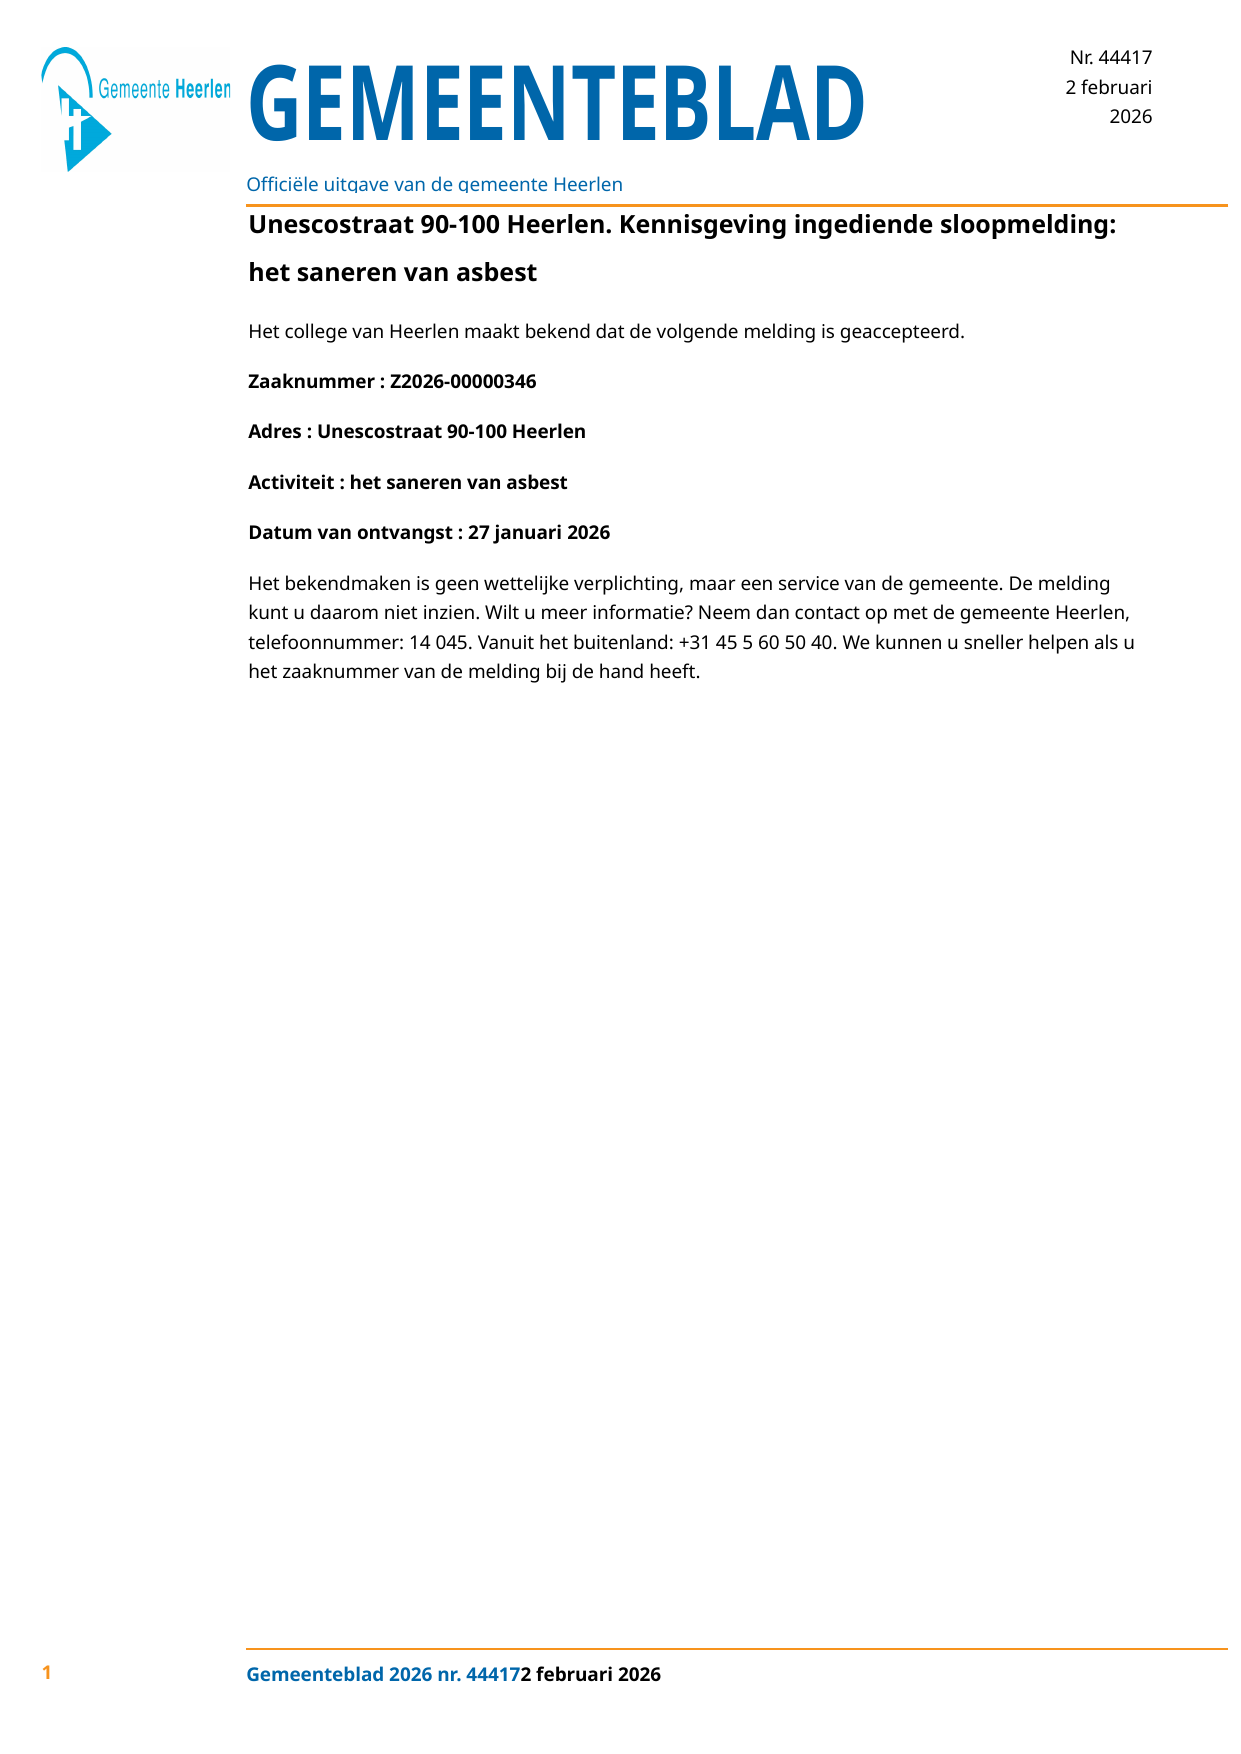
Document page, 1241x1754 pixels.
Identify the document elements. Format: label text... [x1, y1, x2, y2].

picture [41, 47, 231, 172]
text Het college van Heerlen maakt bekend dat de volgende melding is geaccepteerd. [248, 318, 1152, 344]
text Zaaknummer : Z2026-00000346 [248, 368, 1152, 394]
text Adres : Unescostraat 90-100 Heerlen [248, 419, 1152, 444]
text Datum van ontvangst : 27 januari 2026 [248, 519, 1152, 545]
text Unescostraat 90-100 Heerlen. Kennisgeving ingediende sloopmelding: het saneren van asbest [248, 207, 1152, 288]
text Het bekendmaken is geen wettelijke verplichting, maar een service van de gemeente. De melding kunt u daarom niet inzien. Wilt u meer informatie? Neem dan contact op met de gemeente Heerlen, telefoonnummer: 14 045. Vanuit het buitenland: +31 45 5 60 50 40. We kunnen u sneller helpen als u het zaaknummer van de melding bij de hand heeft. [248, 570, 1152, 684]
text Activiteit : het saneren van asbest [248, 469, 1152, 495]
picture [41, 47, 59, 70]
